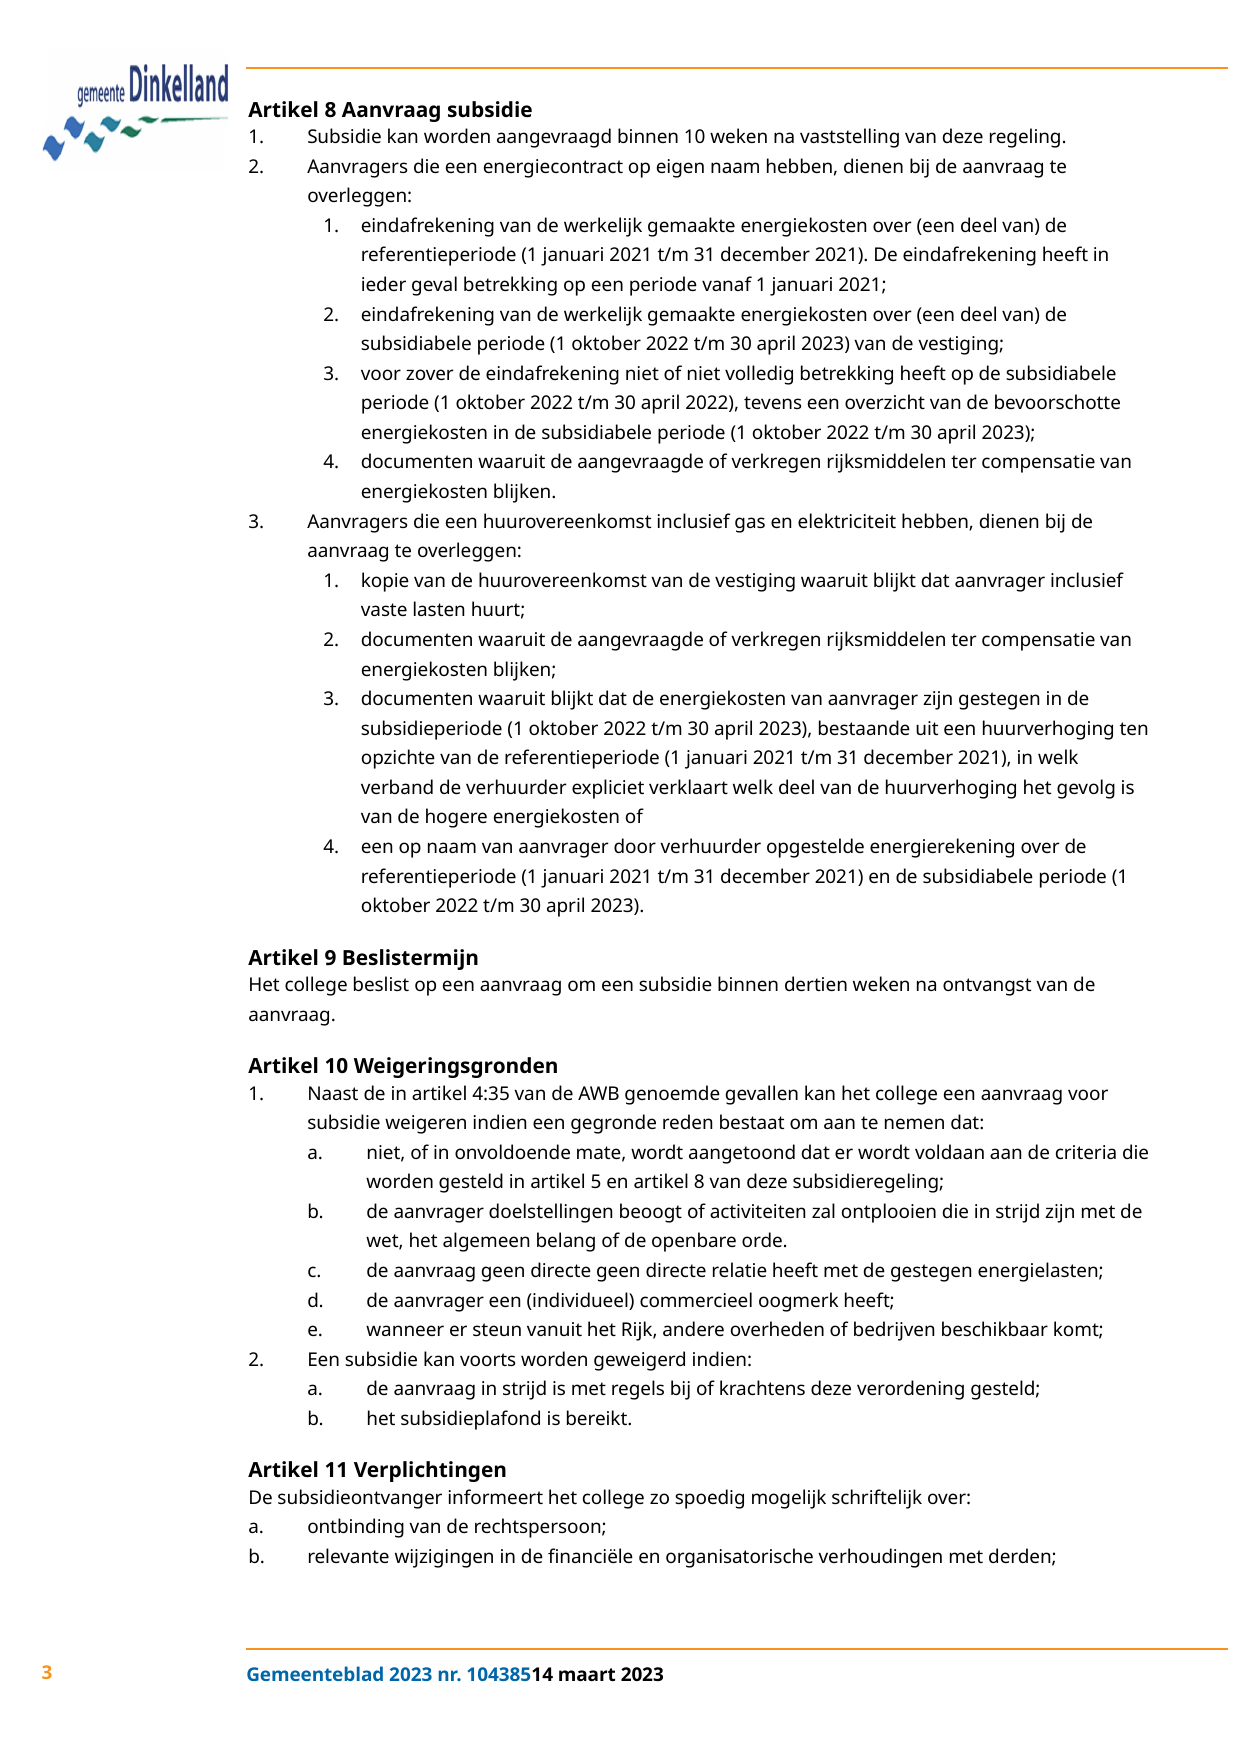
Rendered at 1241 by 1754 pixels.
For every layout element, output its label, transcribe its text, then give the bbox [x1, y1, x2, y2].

text Artikel 8 Aanvraag subsidie [248, 95, 1152, 123]
list Aanvragers die een energiecontract op eigen naam hebben, dienen bij de aanvraag te overleggen: [248, 153, 1152, 208]
list Aanvragers die een huurovereenkomst inclusief gas en elektriciteit hebben, dienen bij de aanvraag te overleggen: [248, 508, 1152, 563]
list documenten waaruit de aangevraagde of verkregen rijksmiddelen ter compensatie van energiekosten blijken. [323, 449, 1152, 504]
text Artikel 9 Beslistermijn [248, 943, 1152, 971]
list voor zover de eindafrekening niet of niet volledig betrekking heeft op de subsidiabele periode (1 oktober 2022 t/m 30 april 2022), tevens een overzicht van de bevoorschotte energiekosten in de subsidiabele periode (1 oktober 2022 t/m 30 april 2023); [323, 360, 1152, 445]
list Een subsidie kan voorts worden geweigerd indien: [248, 1346, 1152, 1372]
list Naast de in artikel 4:35 van de AWB genoemde gevallen kan het college een aanvraag voor subsidie weigeren indien een gegronde reden bestaat om aan te nemen dat: [248, 1080, 1152, 1135]
picture [41, 47, 231, 172]
text Artikel 10 Weigeringsgronden [248, 1051, 1152, 1080]
list het subsidieplafond is bereikt. [307, 1405, 1152, 1431]
list de aanvrager doelstellingen beoogt of activiteiten zal ontplooien die in strijd zijn met de wet, het algemeen belang of de openbare orde. [307, 1198, 1152, 1253]
list de aanvrager een (individueel) commercieel oogmerk heeft; [307, 1287, 1152, 1312]
list een op naam van aanvrager door verhuurder opgestelde energierekening over de referentieperiode (1 januari 2021 t/m 31 december 2021) en de subsidiabele periode (1 oktober 2022 t/m 30 april 2023). [323, 833, 1152, 918]
list de aanvraag in strijd is met regels bij of krachtens deze verordening gesteld; [307, 1376, 1152, 1401]
list Subsidie kan worden aangevraagd binnen 10 weken na vaststelling van deze regeling. [248, 123, 1152, 149]
list niet, of in onvoldoende mate, wordt aangetoond dat er wordt voldaan aan de criteria die worden gesteld in artikel 5 en artikel 8 van deze subsidieregeling; [307, 1139, 1152, 1194]
text De subsidieontvanger informeert het college zo spoedig mogelijk schriftelijk over: [248, 1484, 1152, 1510]
list ontbinding van de rechtspersoon; [248, 1513, 1152, 1539]
list eindafrekening van de werkelijk gemaakte energiekosten over (een deel van) de referentieperiode (1 januari 2021 t/m 31 december 2021). De eindafrekening heeft in ieder geval betrekking op een periode vanaf 1 januari 2021; [323, 212, 1152, 297]
text Artikel 11 Verplichtingen [248, 1456, 1152, 1484]
list eindafrekening van de werkelijk gemaakte energiekosten over (een deel van) de subsidiabele periode (1 oktober 2022 t/m 30 april 2023) van de vestiging; [323, 301, 1152, 356]
text Het college beslist op een aanvraag om een subsidie binnen dertien weken na ontvangst van de aanvraag. [248, 971, 1152, 1027]
list wanneer er steun vanuit het Rijk, andere overheden of bedrijven beschikbaar komt; [307, 1316, 1152, 1342]
list de aanvraag geen directe geen directe relatie heeft met de gestegen energielasten; [307, 1257, 1152, 1283]
list relevante wijzigingen in de financiële en organisatorische verhoudingen met derden; [248, 1543, 1152, 1569]
list kopie van de huurovereenkomst van de vestiging waaruit blijkt dat aanvrager inclusief vaste lasten huurt; [323, 567, 1152, 622]
list documenten waaruit blijkt dat de energiekosten van aanvrager zijn gestegen in de subsidieperiode (1 oktober 2022 t/m 30 april 2023), bestaande uit een huurverhoging ten opzichte van de referentieperiode (1 januari 2021 t/m 31 december 2021), in welk verband de verhuurder expliciet verklaart welk deel van de huurverhoging het gevolg is van de hogere energiekosten of [323, 685, 1152, 829]
list documenten waaruit de aangevraagde of verkregen rijksmiddelen ter compensatie van energiekosten blijken; [323, 626, 1152, 681]
